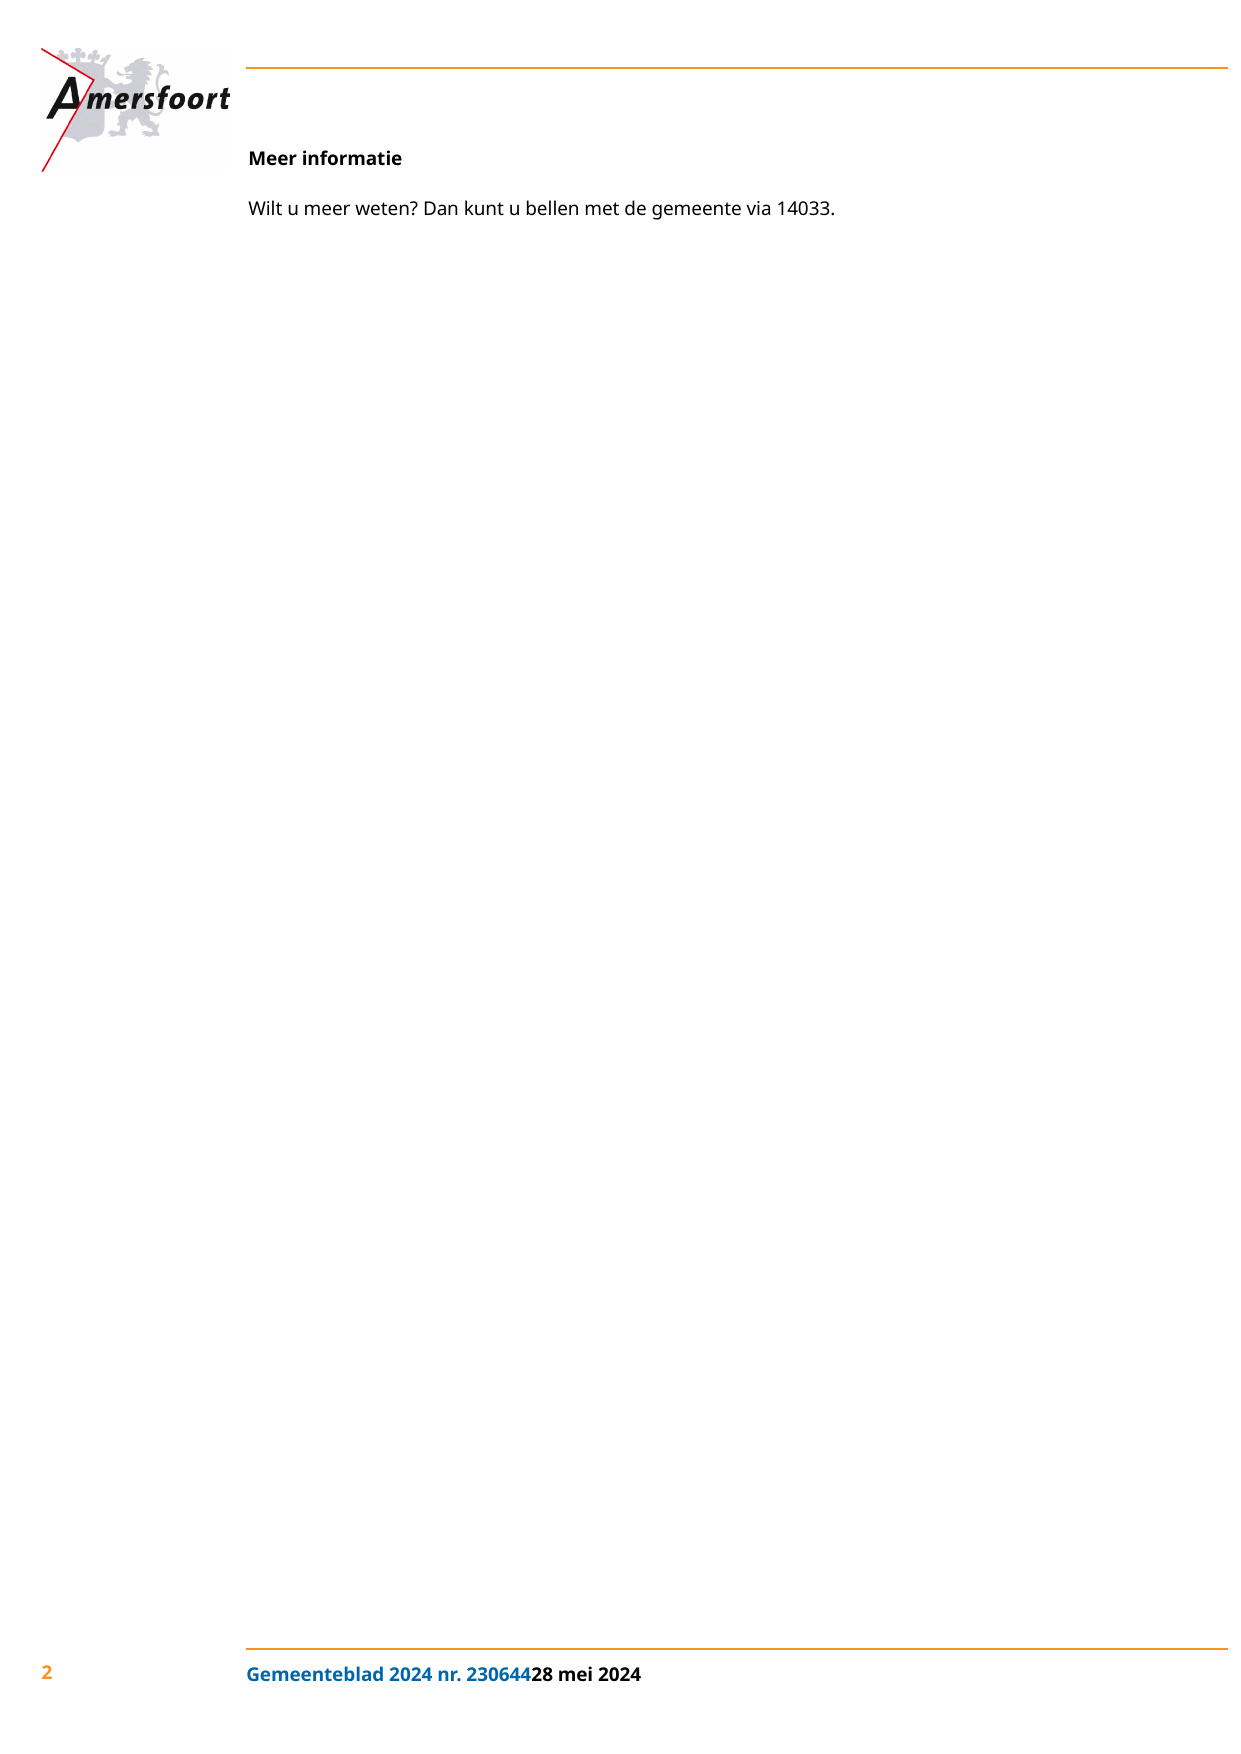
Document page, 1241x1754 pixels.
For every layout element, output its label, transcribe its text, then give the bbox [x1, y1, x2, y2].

picture [41, 47, 231, 172]
text Meer informatie [248, 145, 1152, 171]
text Wilt u meer weten? Dan kunt u bellen met de gemeente via 14033. [248, 196, 1152, 221]
